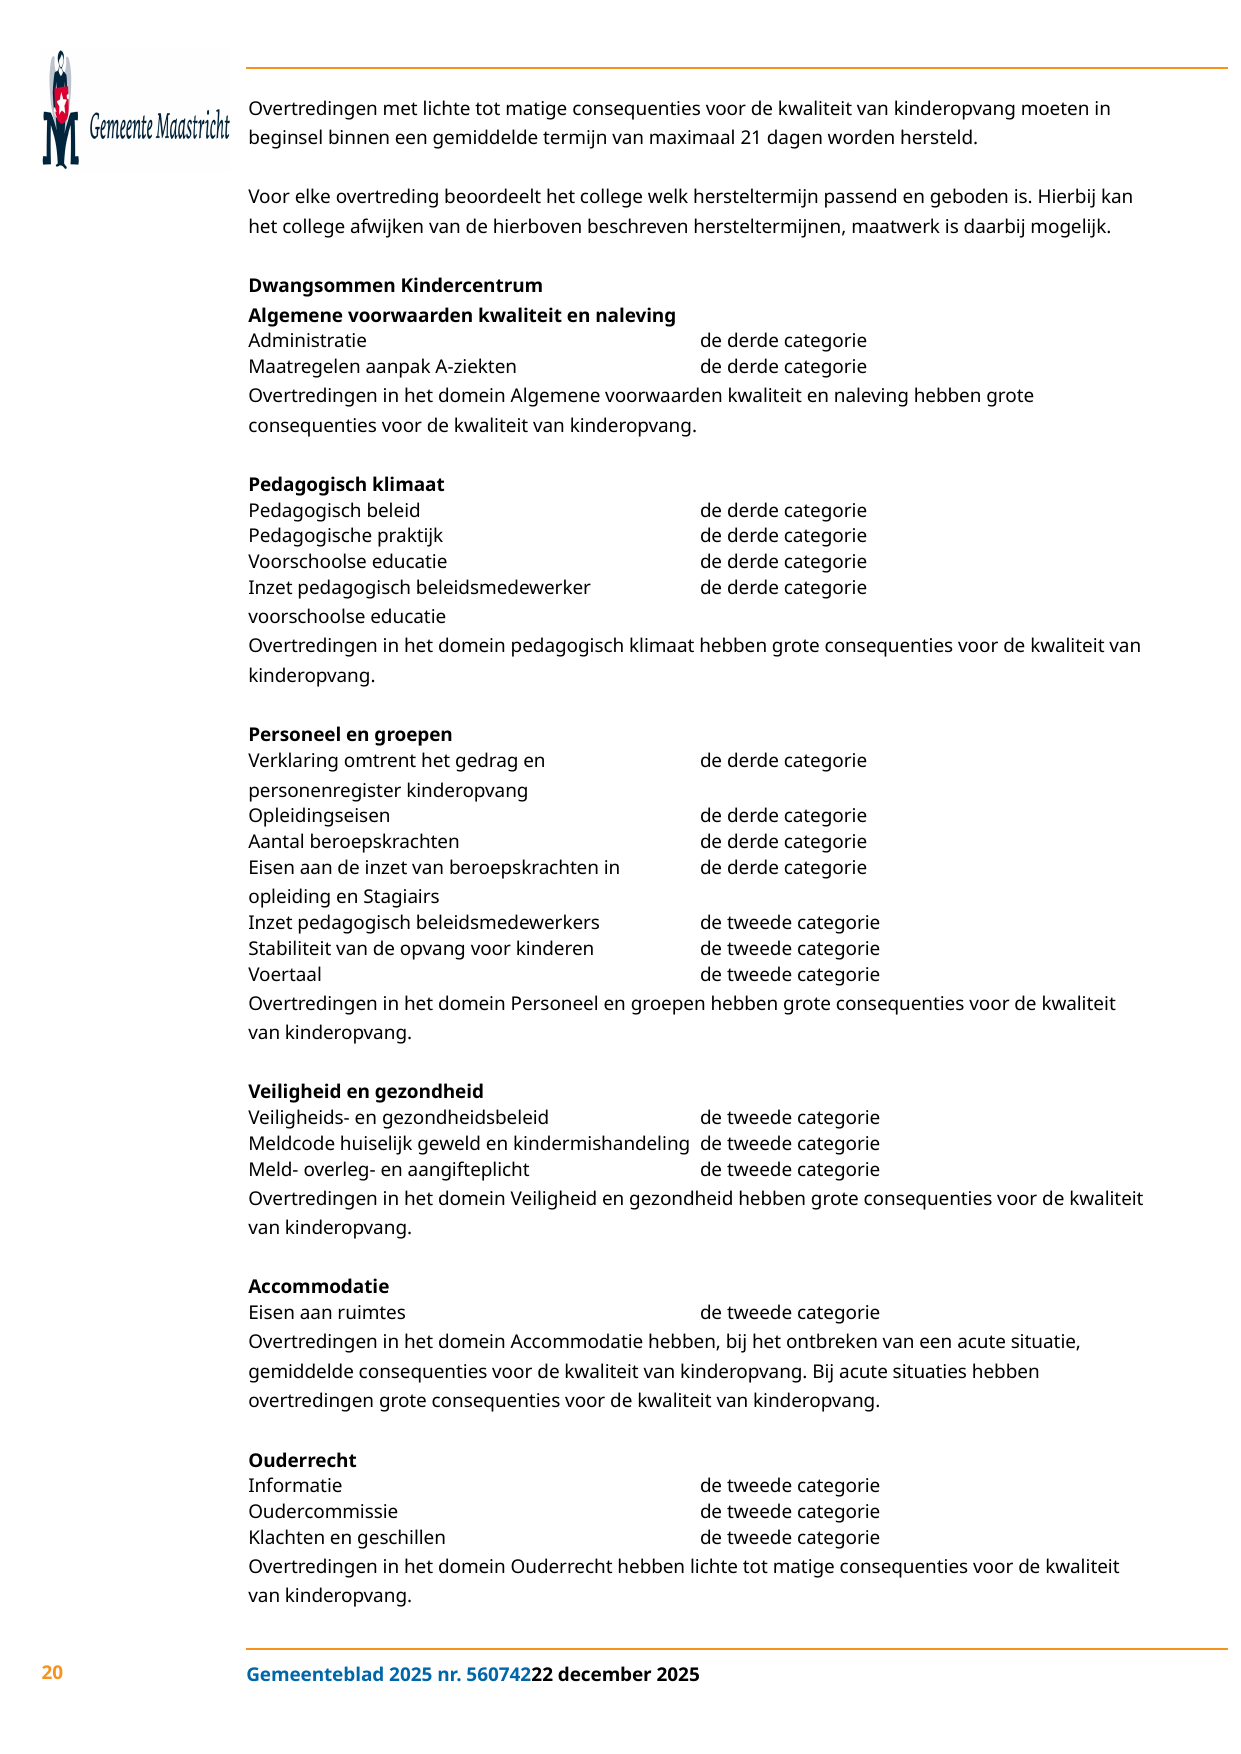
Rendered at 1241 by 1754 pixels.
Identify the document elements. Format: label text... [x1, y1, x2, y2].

table_cell Inzet pedagogisch beleidsmedewerkers [248, 909, 700, 935]
table_cell Opleidingseisen [248, 803, 700, 828]
table_cell Voorschoolse educatie [248, 549, 700, 574]
table_header Ouderrecht [248, 1447, 1152, 1472]
table_cell Veiligheids- en gezondheidsbeleid [248, 1104, 700, 1130]
table_cell de tweede categorie [700, 1524, 1152, 1550]
table_cell Verklaring omtrent het gedrag en personenregister kinderopvang [248, 747, 700, 803]
table_cell de derde categorie [700, 854, 1152, 909]
table_header Personeel en groepen [248, 722, 1152, 747]
table_cell de tweede categorie [700, 1299, 1152, 1325]
table_header Veiligheid en gezondheid [248, 1079, 1152, 1104]
text Overtredingen in het domein pedagogisch klimaat hebben grote consequenties voor de kwaliteit van kinderopvang. [248, 633, 1152, 688]
table_cell de derde categorie [700, 328, 1152, 353]
text Overtredingen in het domein Accommodatie hebben, bij het ontbreken van een acute situatie, gemiddelde consequenties voor de kwaliteit van kinderopvang. Bij acute situaties hebben overtredingen grote consequenties voor de kwaliteit van kinderopvang. [248, 1328, 1152, 1413]
table_cell de derde categorie [700, 747, 1152, 803]
table_cell Eisen aan de inzet van beroepskrachten in opleiding en Stagiairs [248, 854, 700, 909]
text Overtredingen in het domein Veiligheid en gezondheid hebben grote consequenties voor de kwaliteit van kinderopvang. [248, 1185, 1152, 1240]
table_cell de tweede categorie [700, 961, 1152, 987]
table_cell de derde categorie [700, 574, 1152, 629]
text Voor elke overtreding beoordeelt het college welk hersteltermijn passend en geboden is. Hierbij kan het college afwijken van de hierboven beschreven hersteltermijnen, maatwerk is daarbij mogelijk. [248, 183, 1152, 239]
table_cell de derde categorie [700, 803, 1152, 828]
table_cell Inzet pedagogisch beleidsmedewerker voorschoolse educatie [248, 574, 700, 629]
text Dwangsommen Kindercentrum [248, 272, 1152, 298]
text Overtredingen in het domein Algemene voorwaarden kwaliteit en naleving hebben grote consequenties voor de kwaliteit van kinderopvang. [248, 382, 1152, 438]
table_cell de tweede categorie [700, 935, 1152, 961]
table_cell de derde categorie [700, 828, 1152, 854]
table_cell Voertaal [248, 961, 700, 987]
table_cell Meldcode huiselijk geweld en kindermishandeling [248, 1130, 700, 1156]
table_cell Administratie [248, 328, 700, 353]
table_cell Eisen aan ruimtes [248, 1299, 700, 1325]
table_cell de derde categorie [700, 549, 1152, 574]
table_cell Pedagogische praktijk [248, 523, 700, 548]
text Overtredingen in het domein Personeel en groepen hebben grote consequenties voor de kwaliteit van kinderopvang. [248, 990, 1152, 1045]
table_cell de derde categorie [700, 497, 1152, 523]
table_cell Klachten en geschillen [248, 1524, 700, 1550]
table_header Pedagogisch klimaat [248, 471, 1152, 497]
table_cell de derde categorie [700, 523, 1152, 548]
table_cell Aantal beroepskrachten [248, 828, 700, 854]
table_cell de tweede categorie [700, 1156, 1152, 1182]
table_cell Meld- overleg- en aangifteplicht [248, 1156, 700, 1182]
table_cell de derde categorie [700, 354, 1152, 379]
table_cell Maatregelen aanpak A-ziekten [248, 354, 700, 379]
table_cell de tweede categorie [700, 909, 1152, 935]
text Overtredingen in het domein Ouderrecht hebben lichte tot matige consequenties voor de kwaliteit van kinderopvang. [248, 1553, 1152, 1608]
table_cell Informatie [248, 1473, 700, 1498]
table_header Algemene voorwaarden kwaliteit en naleving [248, 302, 1152, 328]
table_cell de tweede categorie [700, 1104, 1152, 1130]
text Overtredingen met lichte tot matige consequenties voor de kwaliteit van kinderopvang moeten in beginsel binnen een gemiddelde termijn van maximaal 21 dagen worden hersteld. [248, 95, 1152, 150]
table_cell Stabiliteit van de opvang voor kinderen [248, 935, 700, 961]
table_header Accommodatie [248, 1274, 1152, 1299]
table_cell de tweede categorie [700, 1498, 1152, 1524]
table_cell de tweede categorie [700, 1130, 1152, 1156]
table_cell Oudercommissie [248, 1498, 700, 1524]
table_cell de tweede categorie [700, 1473, 1152, 1498]
table_cell Pedagogisch beleid [248, 497, 700, 523]
picture [41, 47, 231, 172]
